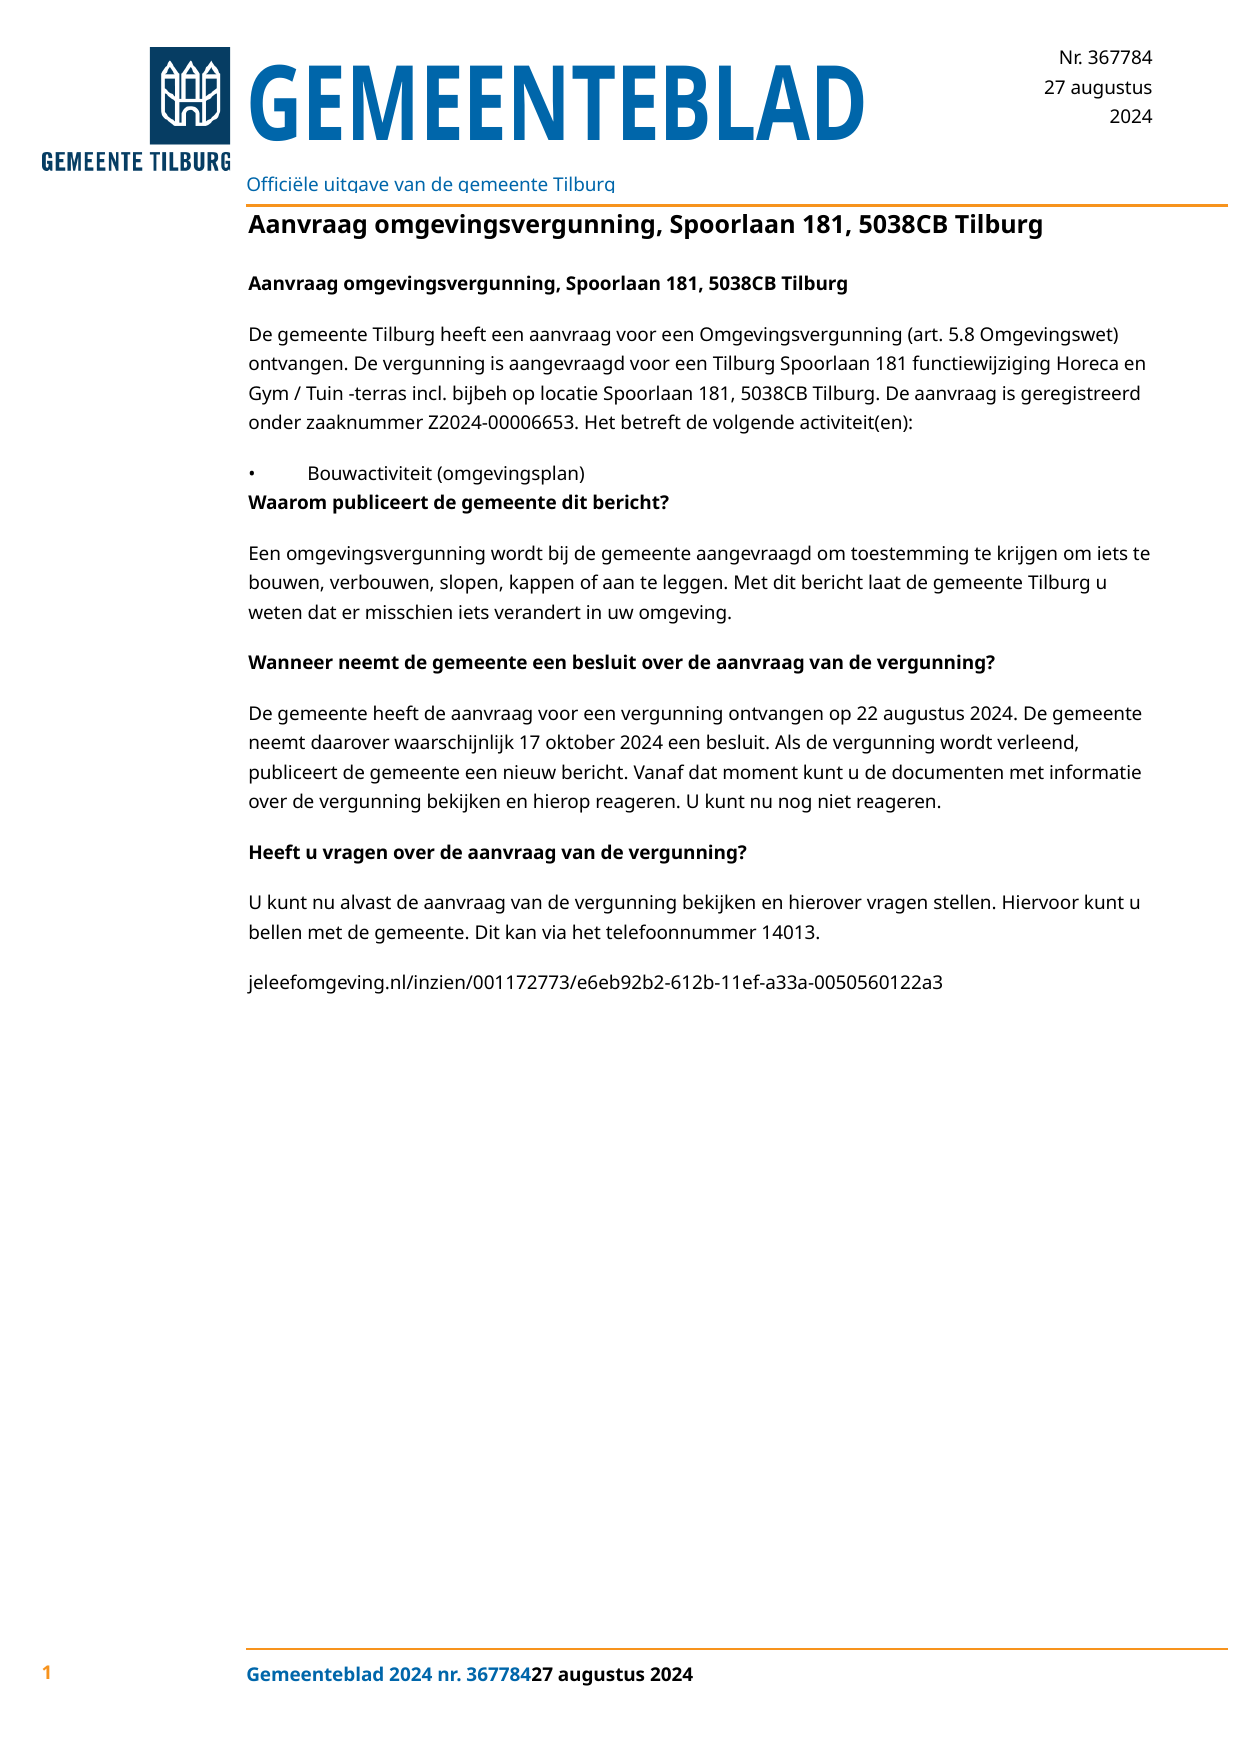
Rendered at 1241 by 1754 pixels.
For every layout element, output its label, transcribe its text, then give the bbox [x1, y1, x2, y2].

text Heeft u vragen over de aanvraag van de vergunning? [248, 839, 1152, 865]
text Wanneer neemt de gemeente een besluit over de aanvraag van de vergunning? [248, 649, 1152, 675]
text Waarom publiceert de gemeente dit bericht? [248, 489, 1152, 515]
list Bouwactiviteit (omgevingsplan) [248, 460, 1152, 486]
text De gemeente heeft de aanvraag voor een vergunning ontvangen op 22 augustus 2024. De gemeente neemt daarover waarschijnlijk 17 oktober 2024 een besluit. Als de vergunning wordt verleend, publiceert de gemeente een nieuw bericht. Vanaf dat moment kunt u de documenten met informatie over de vergunning bekijken en hierop reageren. U kunt nu nog niet reageren. [248, 700, 1152, 814]
text De gemeente Tilburg heeft een aanvraag voor een Omgevingsvergunning (art. 5.8 Omgevingswet) ontvangen. De vergunning is aangevraagd voor een Tilburg Spoorlaan 181 functiewijziging Horeca en Gym / Tuin -terras incl. bijbeh op locatie Spoorlaan 181, 5038CB Tilburg. De aanvraag is geregistreerd onder zaaknummer Z2024-00006653. Het betreft de volgende activiteit(en): [248, 321, 1152, 435]
text Aanvraag omgevingsvergunning, Spoorlaan 181, 5038CB Tilburg [248, 270, 1152, 296]
text jeleefomgeving.nl/inzien/001172773/e6eb92b2-612b-11ef-a33a-0050560122a3 [248, 969, 1152, 995]
text Aanvraag omgevingsvergunning, Spoorlaan 181, 5038CB Tilburg [248, 207, 1152, 241]
text Een omgevingsvergunning wordt bij de gemeente aangevraagd om toestemming te krijgen om iets te bouwen, verbouwen, slopen, kappen of aan te leggen. Met dit bericht laat de gemeente Tilburg u weten dat er misschien iets verandert in uw omgeving. [248, 540, 1152, 625]
text U kunt nu alvast de aanvraag van de vergunning bekijken en hierover vragen stellen. Hiervoor kunt u bellen met de gemeente. Dit kan via het telefoonnummer 14013. [248, 889, 1152, 945]
picture [41, 47, 231, 172]
